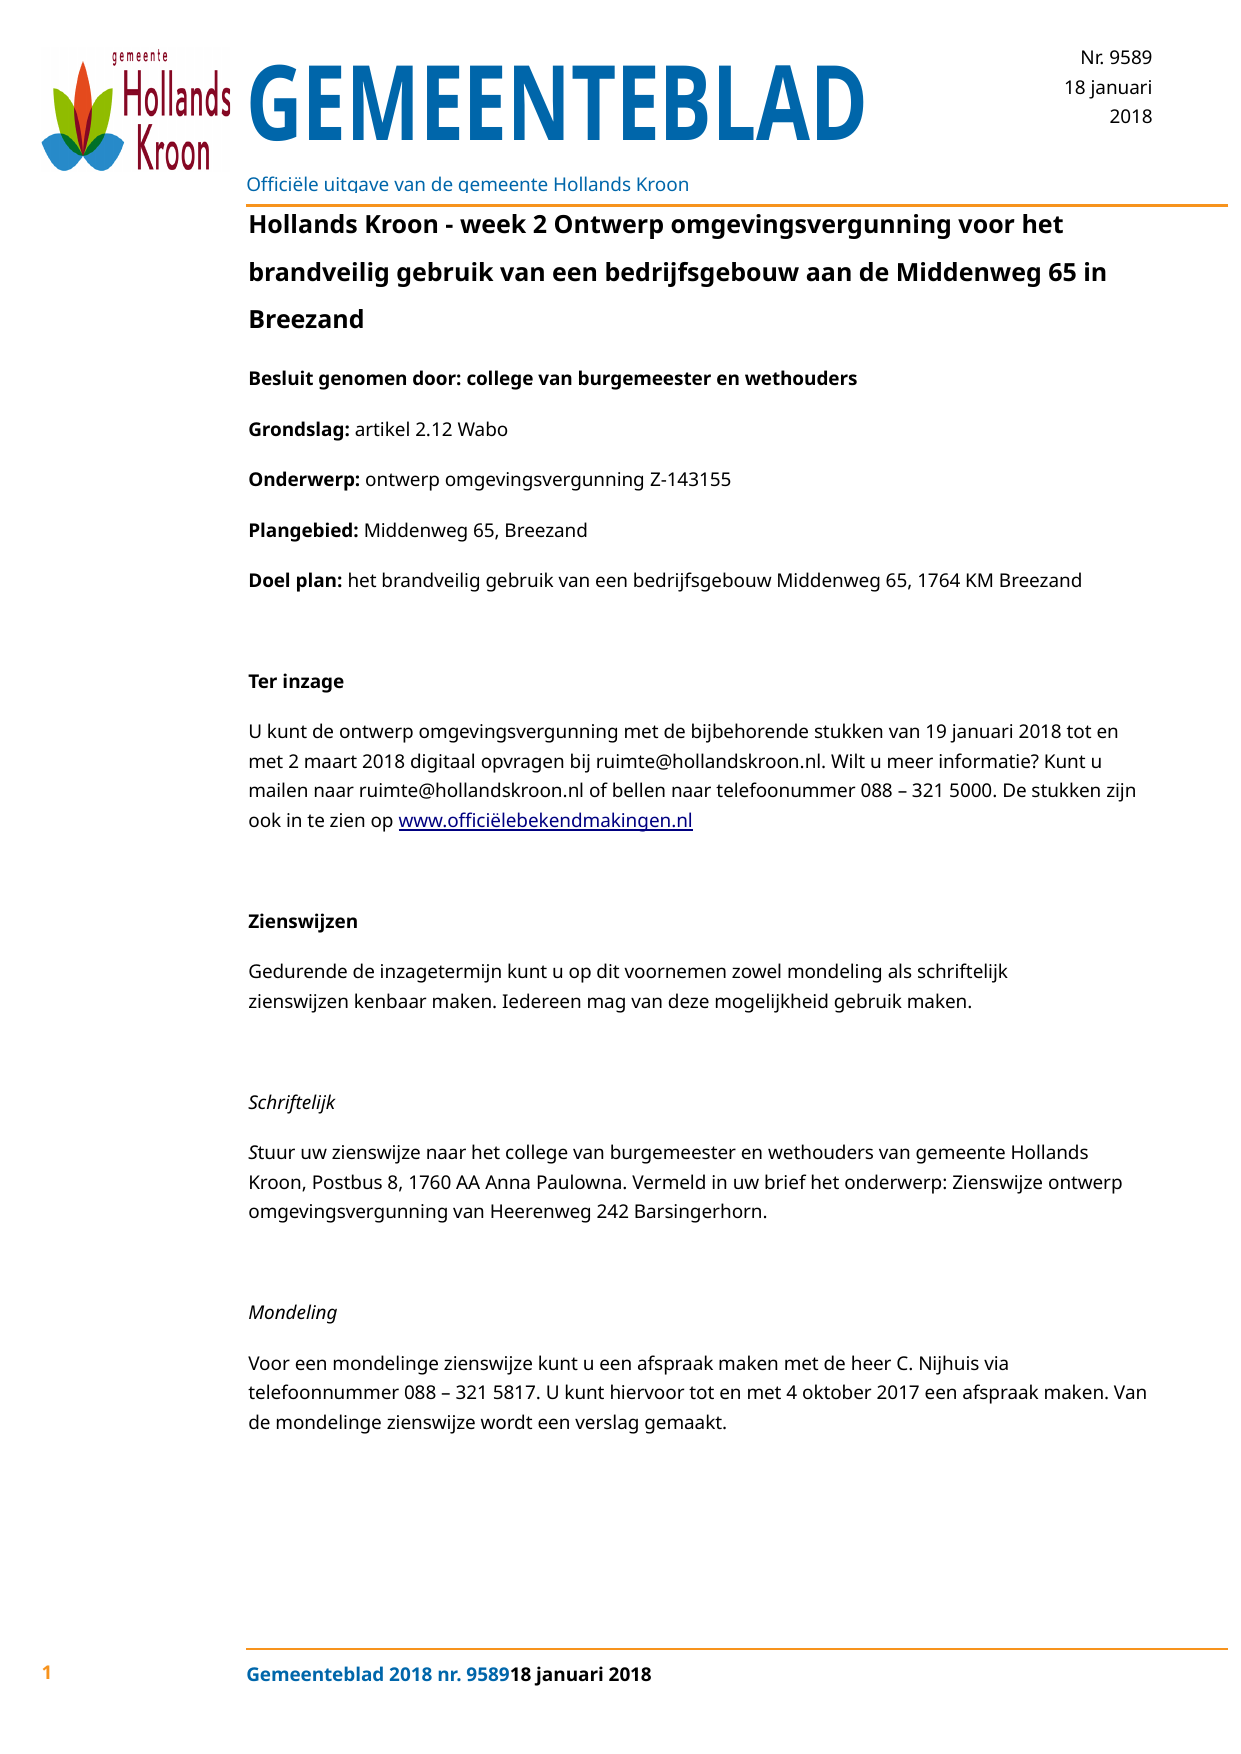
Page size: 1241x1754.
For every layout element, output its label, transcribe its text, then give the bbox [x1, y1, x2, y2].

text Doel plan: het brandveilig gebruik van een bedrijfsgebouw Middenweg 65, 1764 KM Breezand [248, 567, 1152, 593]
text U kunt de ontwerp omgevingsvergunning met de bijbehorende stukken van 19 januari 2018 tot en met 2 maart 2018 digitaal opvragen bij ruimte@hollandskroon.nl. Wilt u meer informatie? Kunt u mailen naar ruimte@hollandskroon.nl of bellen naar telefoonummer 088 – 321 5000. De stukken zijn ook in te zien op www.officiëlebekendmakingen.nl [248, 718, 1152, 833]
text Ter inzage [248, 668, 1152, 694]
text Besluit genomen door: college van burgemeester en wethouders [248, 366, 1152, 391]
text Mondeling [248, 1299, 1152, 1325]
picture [41, 47, 231, 172]
text Plangebied: Middenweg 65, Breezand [248, 517, 1152, 542]
text Zienswijzen [248, 908, 1152, 934]
text Stuur uw zienswijze naar het college van burgemeester en wethouders van gemeente Hollands Kroon, Postbus 8, 1760 AA Anna Paulowna. Vermeld in uw brief het onderwerp: Zienswijze ontwerp omgevingsvergunning van Heerenweg 242 Barsingerhorn. [248, 1139, 1152, 1224]
text Grondslag: artikel 2.12 Wabo [248, 416, 1152, 442]
text Schriftelijk [248, 1089, 1152, 1114]
text Voor een mondelinge zienswijze kunt u een afspraak maken met de heer C. Nijhuis via telefoonnummer 088 – 321 5817. U kunt hiervoor tot en met 4 oktober 2017 een afspraak maken. Van de mondelinge zienswijze wordt een verslag gemaakt. [248, 1350, 1152, 1434]
text Onderwerp: ontwerp omgevingsvergunning Z-143155 [248, 466, 1152, 492]
text Gedurende de inzagetermijn kunt u op dit voornemen zowel mondeling als schriftelijk zienswijzen kenbaar maken. Iedereen mag van deze mogelijkheid gebruik maken. [248, 958, 1152, 1014]
text Hollands Kroon - week 2 Ontwerp omgevingsvergunning voor het brandveilig gebruik van een bedrijfsgebouw aan de Middenweg 65 in Breezand [248, 207, 1152, 336]
